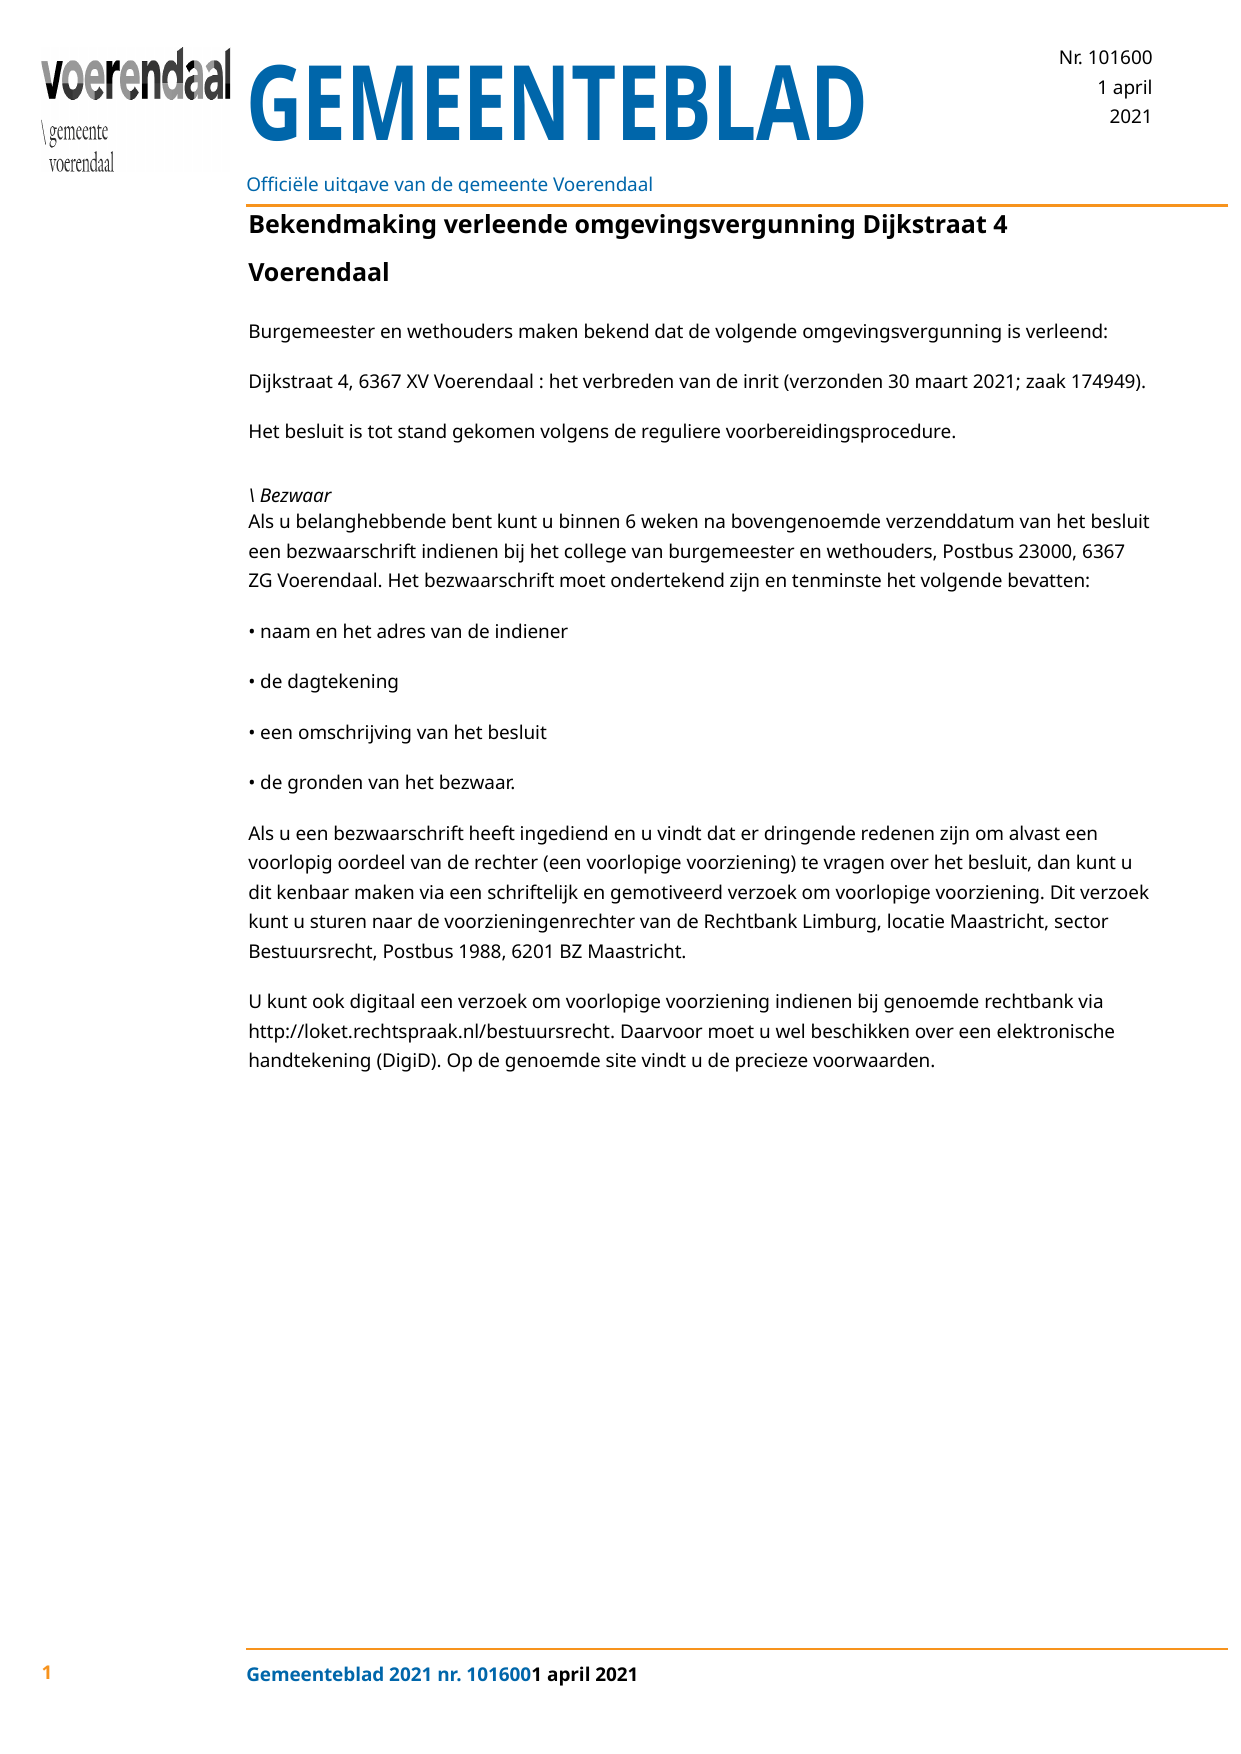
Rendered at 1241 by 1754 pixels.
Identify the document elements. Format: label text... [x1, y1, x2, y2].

text • een omschrijving van het besluit [248, 719, 1152, 744]
text • de gronden van het bezwaar. [248, 769, 1152, 795]
text \ Bezwaar [248, 483, 1152, 508]
text Als u belanghebbende bent kunt u binnen 6 weken na bovengenoemde verzenddatum van het besluit een bezwaarschrift indienen bij het college van burgemeester en wethouders, Postbus 23000, 6367 ZG Voerendaal. Het bezwaarschrift moet ondertekend zijn en tenminste het volgende bevatten: [248, 508, 1152, 593]
text Burgemeester en wethouders maken bekend dat de volgende omgevingsvergunning is verleend: [248, 318, 1152, 344]
picture [41, 47, 231, 172]
text U kunt ook digitaal een verzoek om voorlopige voorziening indienen bij genoemde rechtbank via http://loket.rechtspraak.nl/bestuursrecht. Daarvoor moet u wel beschikken over een elektronische handtekening (DigiD). Op de genoemde site vindt u de precieze voorwaarden. [248, 988, 1152, 1073]
text • de dagtekening [248, 668, 1152, 694]
text Als u een bezwaarschrift heeft ingediend en u vindt dat er dringende redenen zijn om alvast een voorlopig oordeel van de rechter (een voorlopige voorziening) te vragen over het besluit, dan kunt u dit kenbaar maken via een schriftelijk en gemotiveerd verzoek om voorlopige voorziening. Dit verzoek kunt u sturen naar de voorzieningenrechter van de Rechtbank Limburg, locatie Maastricht, sector Bestuursrecht, Postbus 1988, 6201 BZ Maastricht. [248, 820, 1152, 964]
text Bekendmaking verleende omgevingsvergunning Dijkstraat 4 Voerendaal [248, 207, 1152, 288]
text Dijkstraat 4, 6367 XV Voerendaal : het verbreden van de inrit (verzonden 30 maart 2021; zaak 174949). [248, 368, 1152, 394]
text • naam en het adres van de indiener [248, 618, 1152, 644]
text Het besluit is tot stand gekomen volgens de reguliere voorbereidingsprocedure. [248, 419, 1152, 444]
